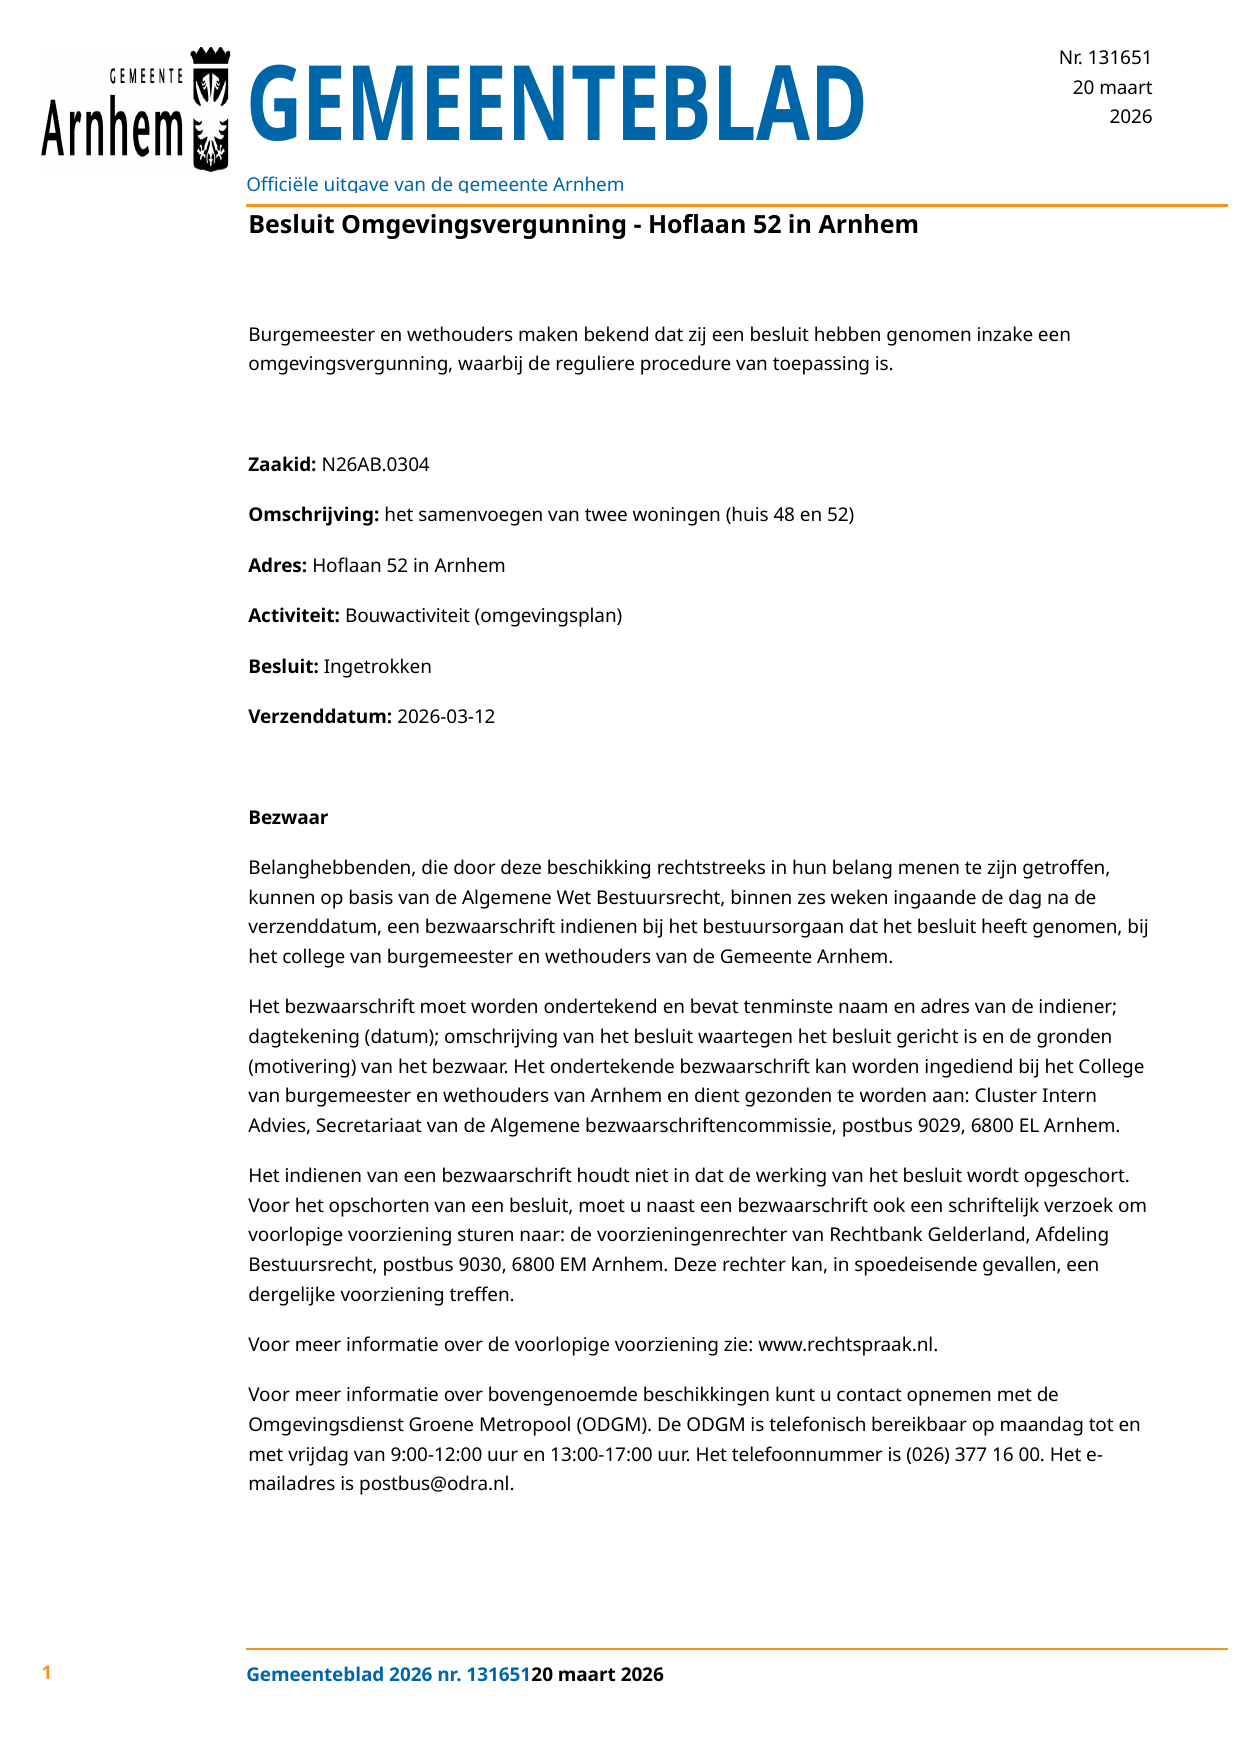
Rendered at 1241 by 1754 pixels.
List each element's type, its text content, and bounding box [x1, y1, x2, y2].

text Activiteit: Bouwactiviteit (omgevingsplan) [248, 602, 1152, 628]
text Adres: Hoflaan 52 in Arnhem [248, 552, 1152, 578]
text Zaakid: N26AB.0304 [248, 451, 1152, 477]
text Burgemeester en wethouders maken bekend dat zij een besluit hebben genomen inzake een omgevingsvergunning, waarbij de reguliere procedure van toepassing is. [248, 321, 1152, 376]
text Besluit: Ingetrokken [248, 653, 1152, 678]
picture [41, 47, 231, 172]
text Belanghebbenden, die door deze beschikking rechtstreeks in hun belang menen te zijn getroffen, kunnen op basis van de Algemene Wet Bestuursrecht, binnen zes weken ingaande de dag na de verzenddatum, een bezwaarschrift indienen bij het bestuursorgaan dat het besluit heeft genomen, bij het college van burgemeester en wethouders van de Gemeente Arnhem. [248, 854, 1152, 969]
text Voor meer informatie over de voorlopige voorziening zie: www.rechtspraak.nl. [248, 1331, 1152, 1357]
text Verzenddatum: 2026-03-12 [248, 703, 1152, 729]
text Bezwaar [248, 804, 1152, 830]
text Het bezwaarschrift moet worden ondertekend en bevat tenminste naam en adres van de indiener; dagtekening (datum); omschrijving van het besluit waartegen het besluit gericht is en de gronden (motivering) van het bezwaar. Het ondertekende bezwaarschrift kan worden ingediend bij het College van burgemeester en wethouders van Arnhem en dient gezonden te worden aan: Cluster Intern Advies, Secretariaat van de Algemene bezwaarschriftencommissie, postbus 9029, 6800 EL Arnhem. [248, 994, 1152, 1138]
text Voor meer informatie over bovengenoemde beschikkingen kunt u contact opnemen met de Omgevingsdienst Groene Metropool (ODGM). De ODGM is telefonisch bereikbaar op maandag tot en met vrijdag van 9:00-12:00 uur en 13:00-17:00 uur. Het telefoonnummer is (026) 377 16 00. Het e-mailadres is postbus@odra.nl. [248, 1382, 1152, 1496]
text Omschrijving: het samenvoegen van twee woningen (huis 48 en 52) [248, 502, 1152, 527]
text Besluit Omgevingsvergunning - Hoflaan 52 in Arnhem [248, 207, 1152, 241]
text Het indienen van een bezwaarschrift houdt niet in dat de werking van het besluit wordt opgeschort. Voor het opschorten van een besluit, moet u naast een bezwaarschrift ook een schriftelijk verzoek om voorlopige voorziening sturen naar: de voorzieningenrechter van Rechtbank Gelderland, Afdeling Bestuursrecht, postbus 9030, 6800 EM Arnhem. Deze rechter kan, in spoedeisende gevallen, een dergelijke voorziening treffen. [248, 1162, 1152, 1306]
